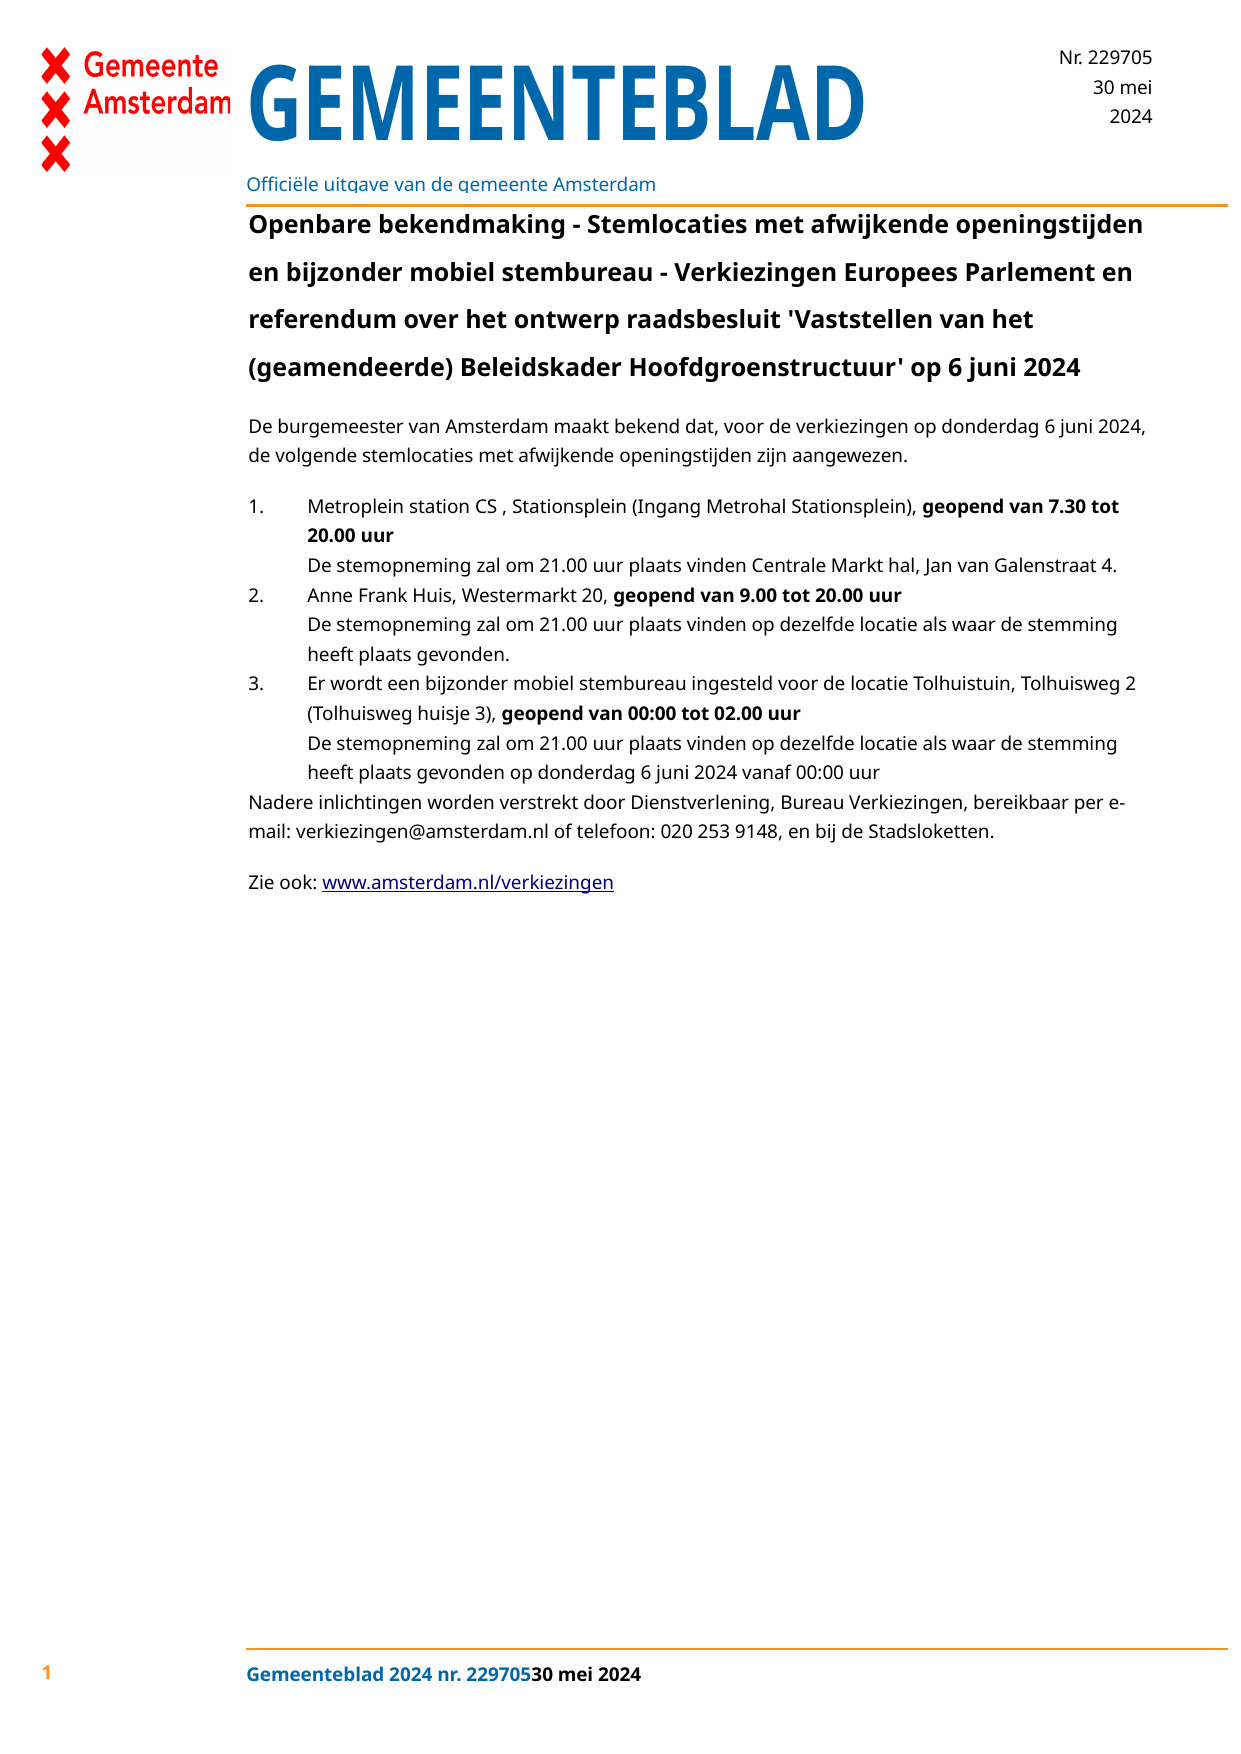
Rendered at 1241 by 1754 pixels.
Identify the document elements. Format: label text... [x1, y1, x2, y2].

list Metroplein station CS , Stationsplein (Ingang Metrohal Stationsplein), geopend van 7.30 tot 20.00 uur [248, 493, 1152, 548]
text Nadere inlichtingen worden verstrekt door Dienstverlening, Bureau Verkiezingen, bereikbaar per e-mail: verkiezingen@amsterdam.nl of telefoon: 020 253 9148, en bij de Stadsloketten. [248, 789, 1152, 844]
text Openbare bekendmaking - Stemlocaties met afwijkende openingstijden en bijzonder mobiel stembureau - Verkiezingen Europees Parlement en referendum over het ontwerp raadsbesluit 'Vaststellen van het (geamendeerde) Beleidskader Hoofdgroenstructuur' op 6 juni 2024 [248, 207, 1152, 384]
list De stemopneming zal om 21.00 uur plaats vinden op dezelfde locatie als waar de stemming heeft plaats gevonden op donderdag 6 juni 2024 vanaf 00:00 uur [248, 730, 1152, 785]
list De stemopneming zal om 21.00 uur plaats vinden Centrale Markt hal, Jan van Galenstraat 4. [248, 552, 1152, 578]
list De stemopneming zal om 21.00 uur plaats vinden op dezelfde locatie als waar de stemming heeft plaats gevonden. [248, 611, 1152, 667]
text De burgemeester van Amsterdam maakt bekend dat, voor de verkiezingen op donderdag 6 juni 2024, de volgende stemlocaties met afwijkende openingstijden zijn aangewezen. [248, 413, 1152, 468]
list Er wordt een bijzonder mobiel stembureau ingesteld voor de locatie Tolhuistuin, Tolhuisweg 2 (Tolhuisweg huisje 3), geopend van 00:00 tot 02.00 uur [248, 671, 1152, 726]
picture [41, 47, 231, 172]
text Zie ook: www.amsterdam.nl/verkiezingen [248, 869, 1152, 895]
list Anne Frank Huis, Westermarkt 20, geopend van 9.00 tot 20.00 uur [248, 582, 1152, 608]
